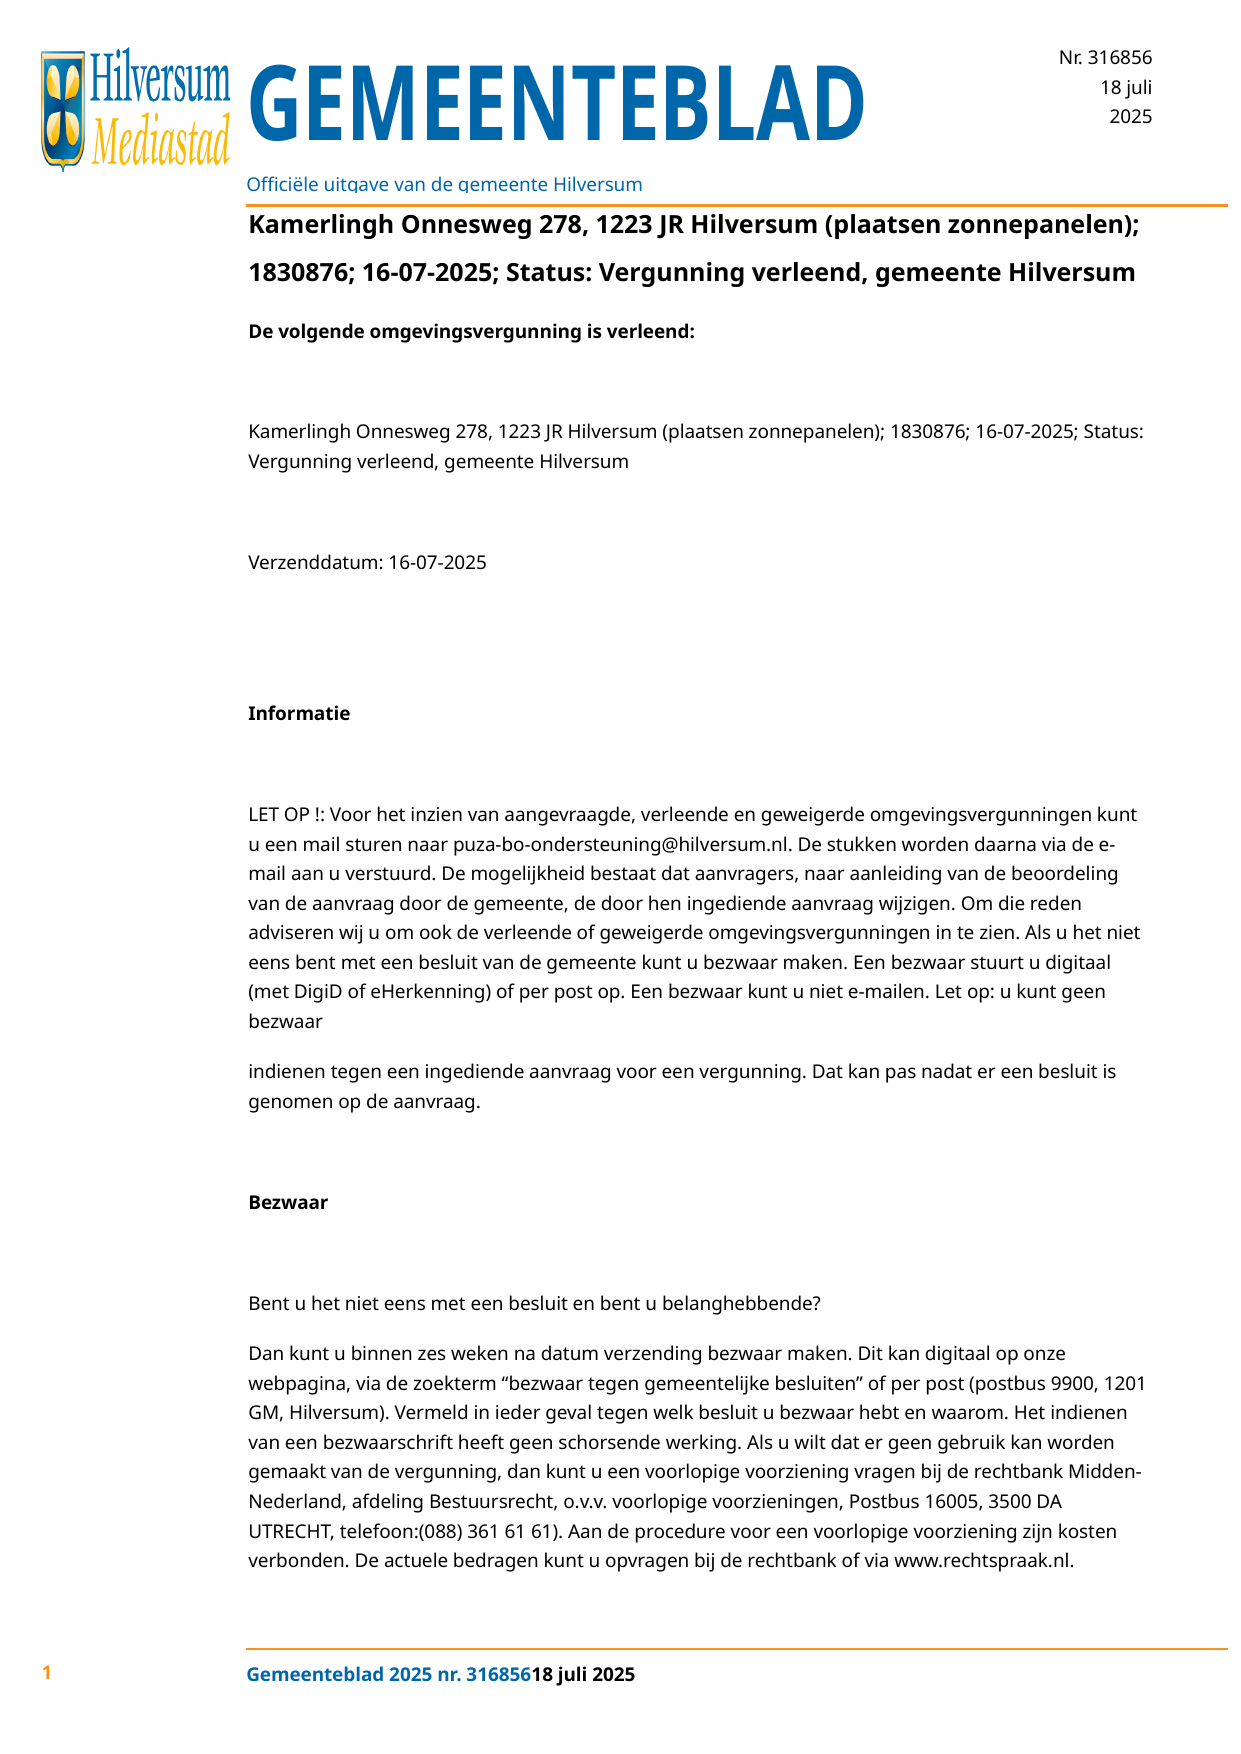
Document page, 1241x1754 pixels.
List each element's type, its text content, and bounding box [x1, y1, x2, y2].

text LET OP !: Voor het inzien van aangevraagde, verleende en geweigerde omgevingsvergunningen kunt u een mail sturen naar puza-bo-ondersteuning@hilversum.nl. De stukken worden daarna via de e-mail aan u verstuurd. De mogelijkheid bestaat dat aanvragers, naar aanleiding van de beoordeling van de aanvraag door de gemeente, de door hen ingediende aanvraag wijzigen. Om die reden adviseren wij u om ook de verleende of geweigerde omgevingsvergunningen in te zien. Als u het niet eens bent met een besluit van de gemeente kunt u bezwaar maken. Een bezwaar stuurt u digitaal (met DigiD of eHerkenning) of per post op. Een bezwaar kunt u niet e-mailen. Let op: u kunt geen bezwaar [248, 801, 1152, 1034]
text Informatie [248, 700, 1152, 726]
picture [41, 47, 231, 172]
text Bezwaar [248, 1189, 1152, 1215]
text Verzenddatum: 16-07-2025 [248, 549, 1152, 575]
text De volgende omgevingsvergunning is verleend: [248, 318, 1152, 344]
text Dan kunt u binnen zes weken na datum verzending bezwaar maken. Dit kan digitaal op onze webpagina, via de zoekterm “bezwaar tegen gemeentelijke besluiten” of per post (postbus 9900, 1201 GM, Hilversum). Vermeld in ieder geval tegen welk besluit u bezwaar hebt en waarom. Het indienen van een bezwaarschrift heeft geen schorsende werking. Als u wilt dat er geen gebruik kan worden gemaakt van de vergunning, dan kunt u een voorlopige voorziening vragen bij de rechtbank Midden-Nederland, afdeling Bestuursrecht, o.v.v. voorlopige voorzieningen, Postbus 16005, 3500 DA UTRECHT, telefoon:(088) 361 61 61). Aan de procedure voor een voorlopige voorziening zijn kosten verbonden. De actuele bedragen kunt u opvragen bij de rechtbank of via www.rechtspraak.nl. [248, 1340, 1152, 1573]
text Kamerlingh Onnesweg 278, 1223 JR Hilversum (plaatsen zonnepanelen); 1830876; 16-07-2025; Status: Vergunning verleend, gemeente Hilversum [248, 207, 1152, 288]
text Bent u het niet eens met een besluit en bent u belanghebbende? [248, 1290, 1152, 1316]
text indienen tegen een ingediende aanvraag voor een vergunning. Dat kan pas nadat er een besluit is genomen op de aanvraag. [248, 1059, 1152, 1114]
text Kamerlingh Onnesweg 278, 1223 JR Hilversum (plaatsen zonnepanelen); 1830876; 16-07-2025; Status: Vergunning verleend, gemeente Hilversum [248, 419, 1152, 474]
